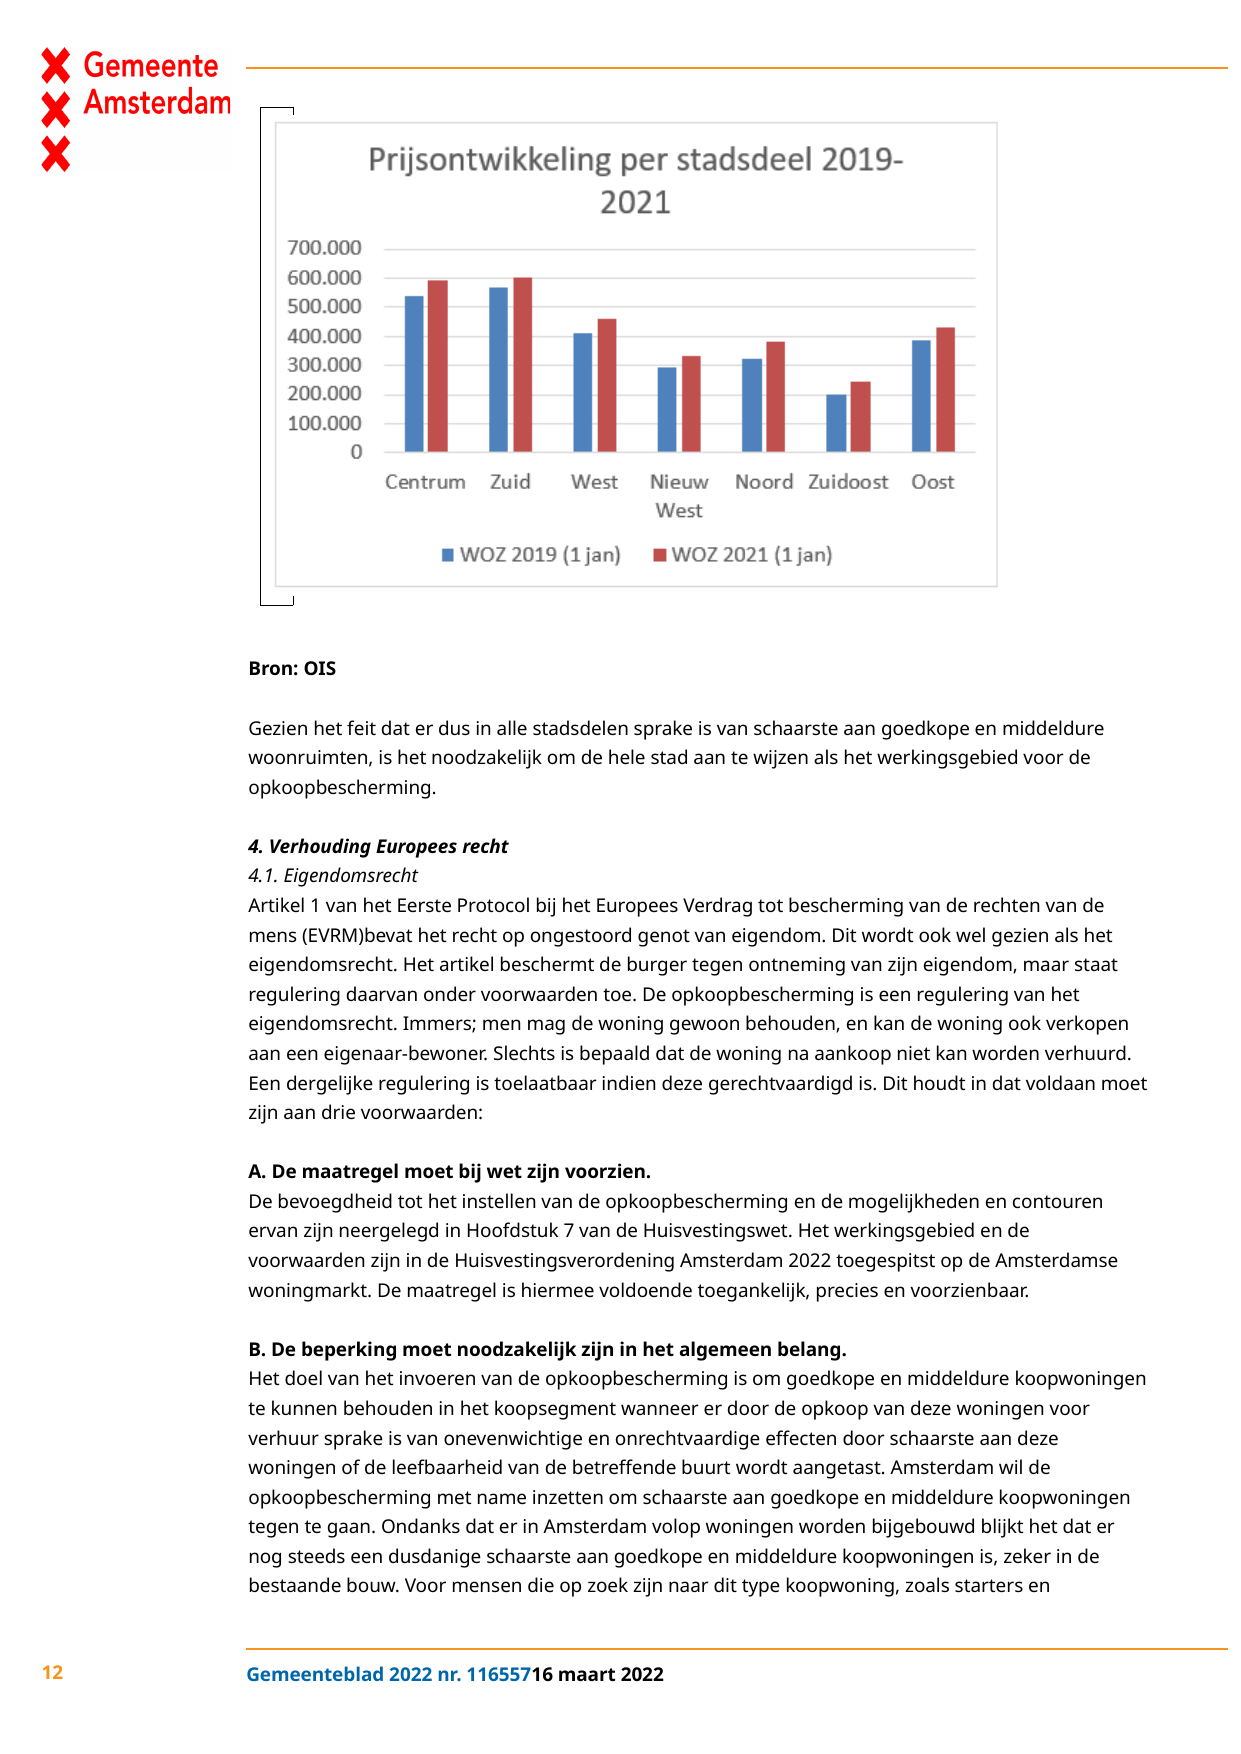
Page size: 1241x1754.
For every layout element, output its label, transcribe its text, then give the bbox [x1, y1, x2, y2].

text Gezien het feit dat er dus in alle stadsdelen sprake is van schaarste aan goedkope en middeldure woonruimten, is het noodzakelijk om de hele stad aan te wijzen als het werkingsgebied voor de opkoopbescherming. [248, 715, 1152, 800]
text De bevoegdheid tot het instellen van de opkoopbescherming en de mogelijkheden en contouren ervan zijn neergelegd in Hoofdstuk 7 van de Huisvestingswet. Het werkingsgebied en de voorwaarden zijn in de Huisvestingsverordening Amsterdam 2022 toegespitst op de Amsterdamse woningmarkt. De maatregel is hiermee voldoende toegankelijk, precies en voorzienbaar. [248, 1188, 1152, 1303]
text Artikel 1 van het Eerste Protocol bij het Europees Verdrag tot bescherming van de rechten van de mens (EVRM)bevat het recht op ongestoord genot van eigendom. Dit wordt ook wel gezien als het eigendomsrecht. Het artikel beschermt de burger tegen ontneming van zijn eigendom, maar staat regulering daarvan onder voorwaarden toe. De opkoopbescherming is een regulering van het eigendomsrecht. Immers; men mag de woning gewoon behouden, en kan de woning ook verkopen aan een eigenaar-bewoner. Slechts is bepaald dat de woning na aankoop niet kan worden verhuurd. Een dergelijke regulering is toelaatbaar indien deze gerechtvaardigd is. Dit houdt in dat voldaan moet zijn aan drie voorwaarden: [248, 892, 1152, 1125]
picture [268, 115, 1008, 596]
text A. De maatregel moet bij wet zijn voorzien. [248, 1158, 1152, 1184]
text 4.1. Eigendomsrecht [248, 863, 1152, 888]
text B. De beperking moet noodzakelijk zijn in het algemeen belang. [248, 1336, 1152, 1362]
text 4. Verhouding Europees recht [248, 833, 1152, 859]
text Bron: OIS [248, 656, 1152, 681]
text Het doel van het invoeren van de opkoopbescherming is om goedkope en middeldure koopwoningen te kunnen behouden in het koopsegment wanneer er door de opkoop van deze woningen voor verhuur sprake is van onevenwichtige en onrechtvaardige effecten door schaarste aan deze woningen of de leefbaarheid van de betreffende buurt wordt aangetast. Amsterdam wil de opkoopbescherming met name inzetten om schaarste aan goedkope en middeldure koopwoningen tegen te gaan. Ondanks dat er in Amsterdam volop woningen worden bijgebouwd blijkt het dat er nog steeds een dusdanige schaarste aan goedkope en middeldure koopwoningen is, zeker in de bestaande bouw. Voor mensen die op zoek zijn naar dit type koopwoning, zoals starters en [248, 1366, 1152, 1598]
picture [41, 47, 231, 172]
